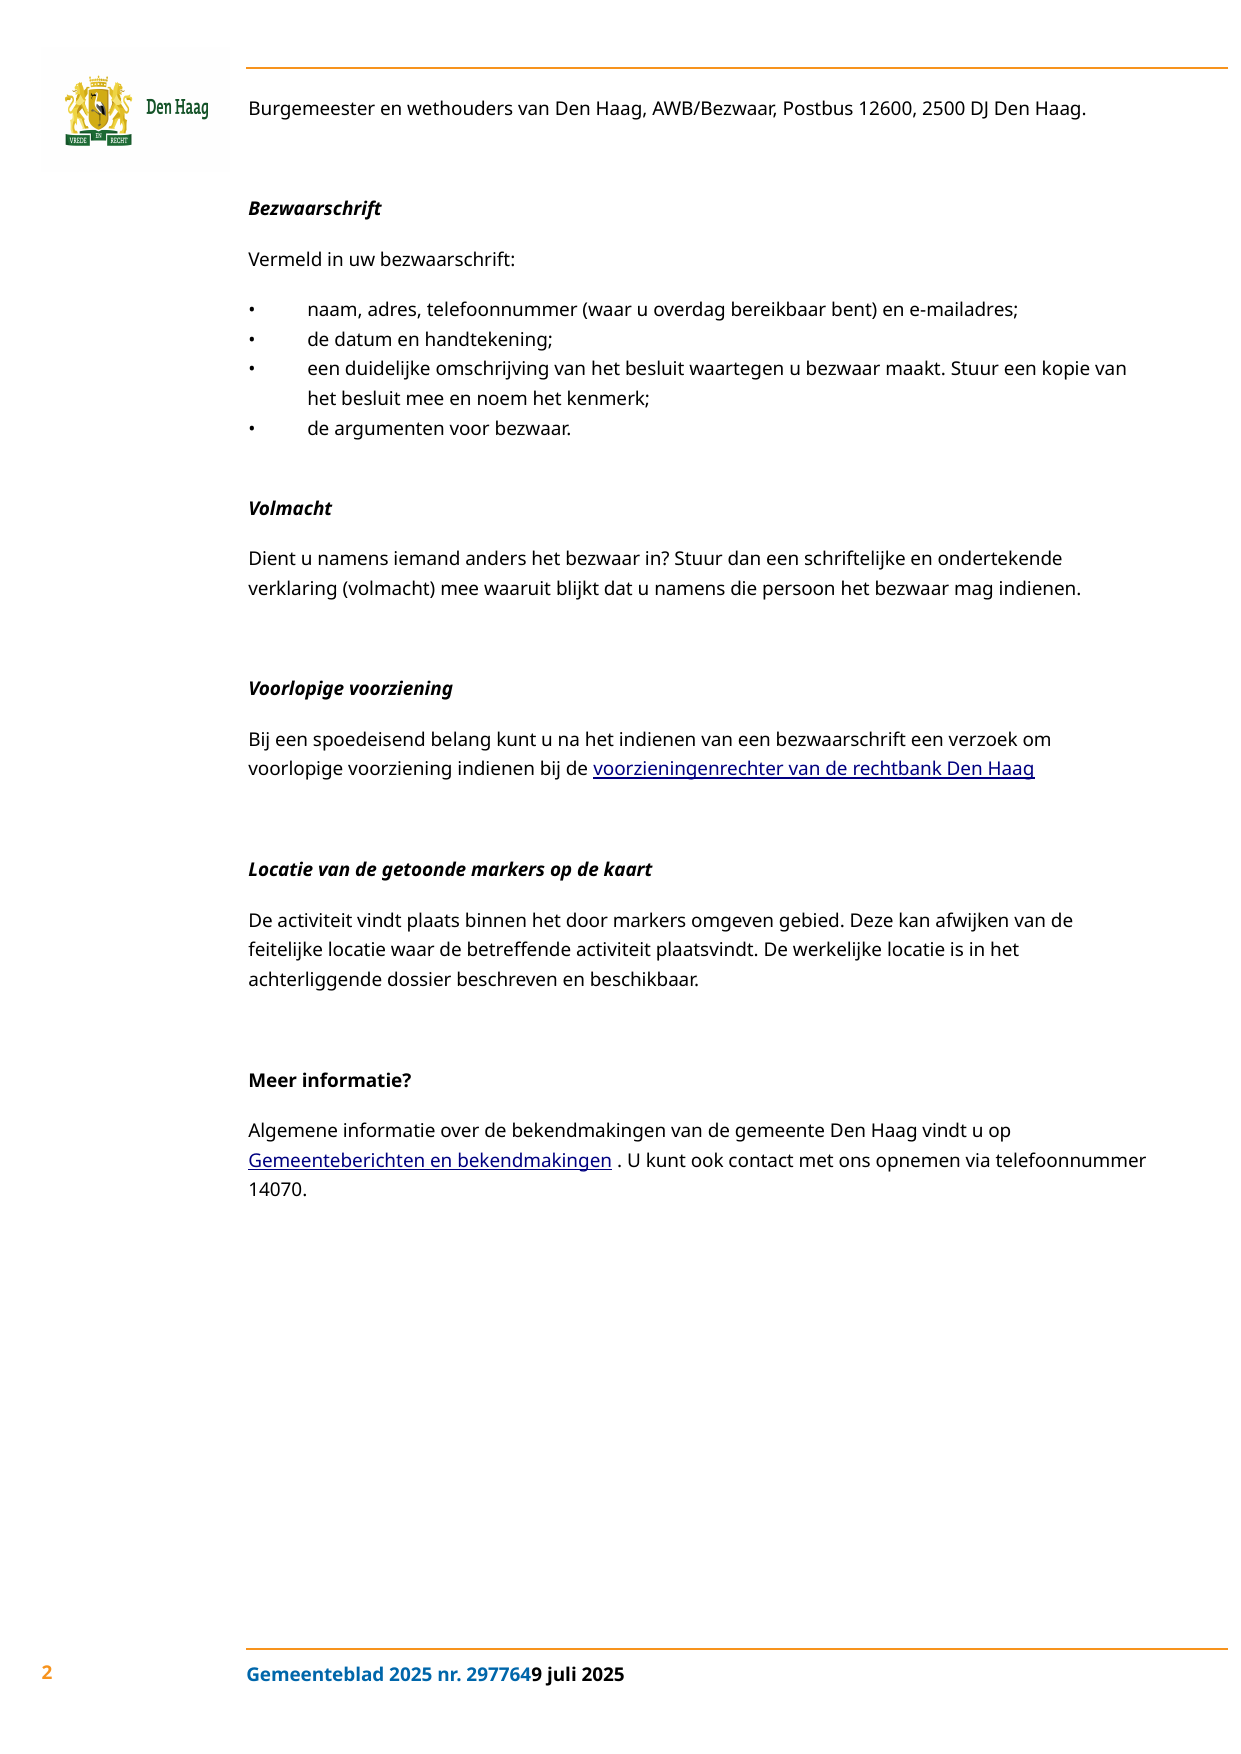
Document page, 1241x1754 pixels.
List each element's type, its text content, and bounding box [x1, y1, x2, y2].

list de argumenten voor bezwaar. [248, 415, 1152, 441]
list de datum en handtekening; [248, 326, 1152, 352]
text Volmacht [248, 495, 1152, 521]
picture [41, 47, 231, 172]
text Dient u namens iemand anders het bezwaar in? Stuur dan een schriftelijke en ondertekende verklaring (volmacht) mee waaruit blijkt dat u namens die persoon het bezwaar mag indienen. [248, 545, 1152, 601]
text Burgemeester en wethouders van Den Haag, AWB/Bezwaar, Postbus 12600, 2500 DJ Den Haag. [248, 95, 1152, 121]
text Voorlopige voorziening [248, 676, 1152, 701]
text Bezwaarschrift [248, 196, 1152, 221]
text Meer informatie? [248, 1067, 1152, 1093]
text Bij een spoedeisend belang kunt u na het indienen van een bezwaarschrift een verzoek om voorlopige voorziening indienen bij de voorzieningenrechter van de rechtbank Den Haag [248, 726, 1152, 781]
list naam, adres, telefoonnummer (waar u overdag bereikbaar bent) en e-mailadres; [248, 296, 1152, 322]
text Locatie van de getoonde markers op de kaart [248, 856, 1152, 882]
text Vermeld in uw bezwaarschrift: [248, 246, 1152, 272]
text Algemene informatie over de bekendmakingen van de gemeente Den Haag vindt u op Gemeenteberichten en bekendmakingen . U kunt ook contact met ons opnemen via telefoonnummer 14070. [248, 1117, 1152, 1202]
list een duidelijke omschrijving van het besluit waartegen u bezwaar maakt. Stuur een kopie van het besluit mee en noem het kenmerk; [248, 356, 1152, 411]
text De activiteit vindt plaats binnen het door markers omgeven gebied. Deze kan afwijken van de feitelijke locatie waar de betreffende activiteit plaatsvindt. De werkelijke locatie is in het achterliggende dossier beschreven en beschikbaar. [248, 907, 1152, 992]
